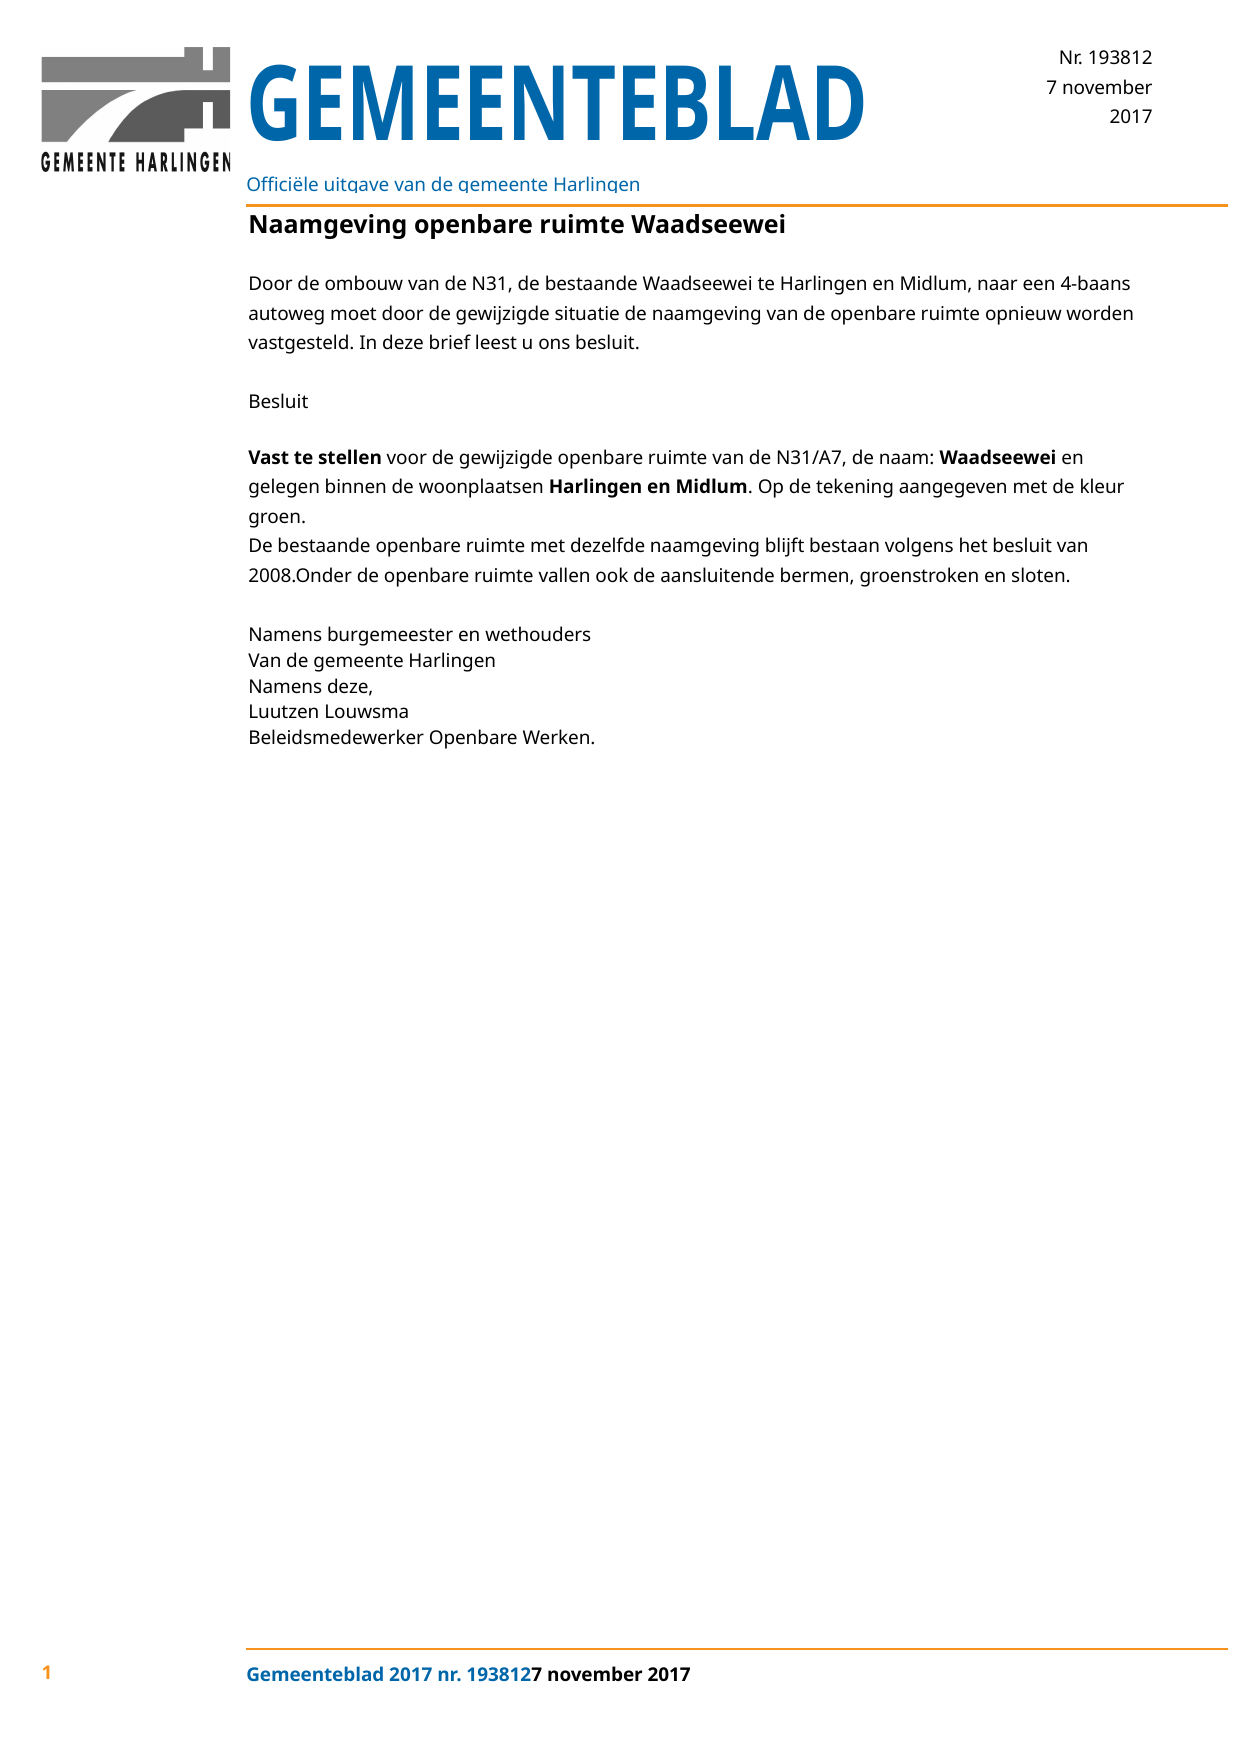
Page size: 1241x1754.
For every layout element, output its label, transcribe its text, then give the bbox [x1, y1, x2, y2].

text Van de gemeente Harlingen [248, 647, 1152, 673]
text Door de ombouw van de N31, de bestaande Waadseewei te Harlingen en Midlum, naar een 4-baans autoweg moet door de gewijzigde situatie de naamgeving van de openbare ruimte opnieuw worden vastgesteld. In deze brief leest u ons besluit. [248, 270, 1152, 355]
text Namens burgemeester en wethouders [248, 621, 1152, 647]
text Besluit [248, 389, 1152, 414]
text De bestaande openbare ruimte met dezelfde naamgeving blijft bestaan volgens het besluit van 2008.Onder de openbare ruimte vallen ook de aansluitende bermen, groenstroken en sloten. [248, 533, 1152, 588]
text Beleidsmedewerker Openbare Werken. [248, 724, 1152, 750]
text Naamgeving openbare ruimte Waadseewei [248, 207, 1152, 241]
text Luutzen Louwsma [248, 699, 1152, 724]
text Namens deze, [248, 673, 1152, 699]
picture [41, 47, 231, 172]
text Vast te stellen voor de gewijzigde openbare ruimte van de N31/A7, de naam: Waadseewei en gelegen binnen de woonplaatsen Harlingen en Midlum. Op de tekening aangegeven met de kleur groen. [248, 444, 1152, 529]
